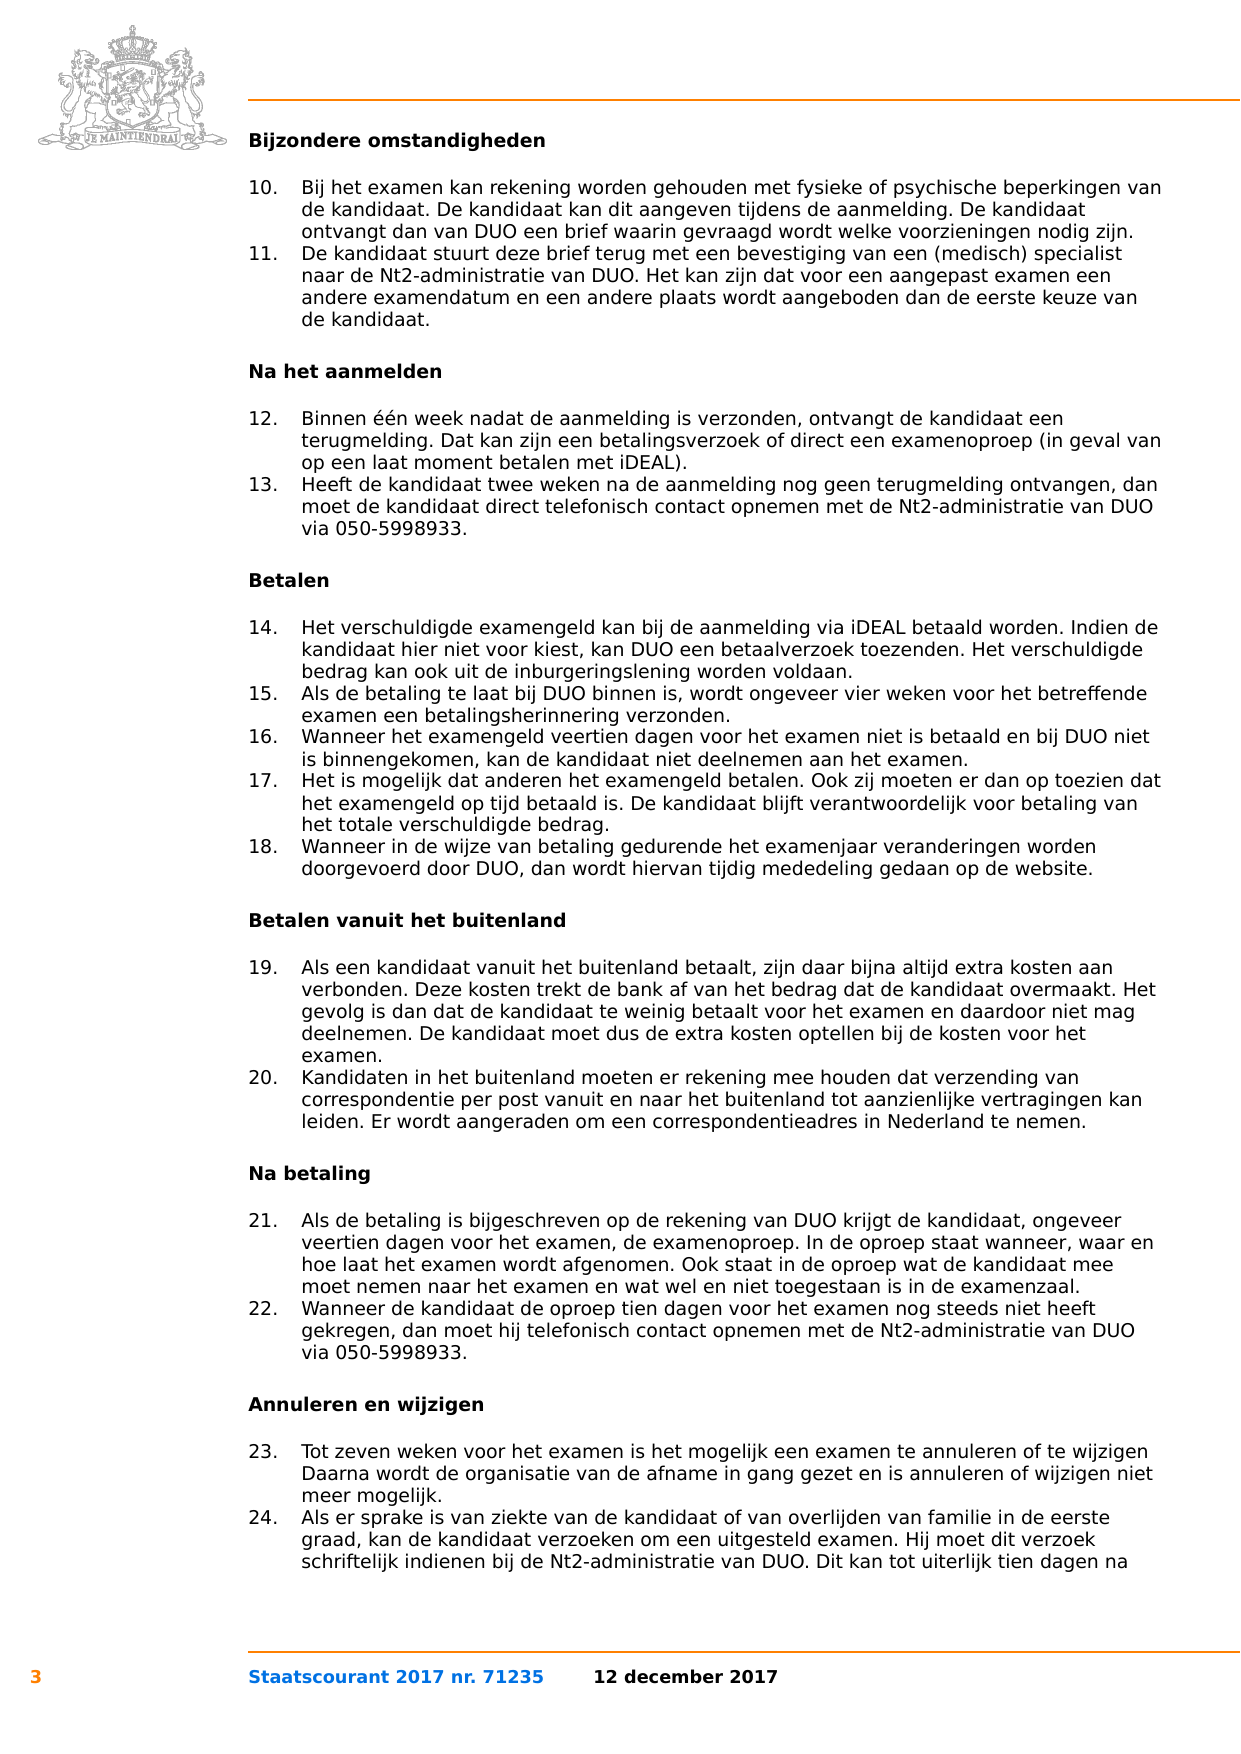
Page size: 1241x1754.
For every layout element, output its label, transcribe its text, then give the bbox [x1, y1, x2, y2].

text 18. Wanneer in de wijze van betaling gedurende het examenjaar veranderingen worden doorgevoerd door DUO, dan wordt hiervan tijdig mededeling gedaan op de website. [248, 836, 1163, 880]
subtitle Annuleren en wijzigen [248, 1394, 1163, 1416]
subtitle Na het aanmelden [248, 361, 1163, 383]
text 20. Kandidaten in het buitenland moeten er rekening mee houden dat verzending van correspondentie per post vanuit en naar het buitenland tot aanzienlijke vertragingen kan leiden. Er wordt aangeraden om een correspondentieadres in Nederland te nemen. [248, 1067, 1163, 1133]
text 22. Wanneer de kandidaat de oproep tien dagen voor het examen nog steeds niet heeft gekregen, dan moet hij telefonisch contact opnemen met de Nt2-administratie van DUO via 050-5998933. [248, 1298, 1163, 1364]
text 17. Het is mogelijk dat anderen het examengeld betalen. Ook zij moeten er dan op toezien dat het examengeld op tijd betaald is. De kandidaat blijft verantwoordelijk voor betaling van het totale verschuldigde bedrag. [248, 770, 1163, 836]
text 19. Als een kandidaat vanuit het buitenland betaalt, zijn daar bijna altijd extra kosten aan verbonden. Deze kosten trekt de bank af van het bedrag dat de kandidaat overmaakt. Het gevolg is dan dat de kandidaat te weinig betaalt voor het examen en daardoor niet mag deelnemen. De kandidaat moet dus de extra kosten optellen bij de kosten voor het examen. [248, 957, 1163, 1067]
text 15. Als de betaling te laat bij DUO binnen is, wordt ongeveer vier weken voor het betreffende examen een betalingsherinnering verzonden. [248, 682, 1163, 726]
text 12. Binnen één week nadat de aanmelding is verzonden, ontvangt de kandidaat een terugmelding. Dat kan zijn een betalingsverzoek of direct een examenoproep (in geval van op een laat moment betalen met iDEAL). [248, 408, 1163, 474]
text 24. Als er sprake is van ziekte van de kandidaat of van overlijden van familie in de eerste graad, kan de kandidaat verzoeken om een uitgesteld examen. Hij moet dit verzoek schriftelijk indienen bij de Nt2-administratie van DUO. Dit kan tot uiterlijk tien dagen na [248, 1507, 1163, 1573]
text 13. Heeft de kandidaat twee weken na de aanmelding nog geen terugmelding ontvangen, dan moet de kandidaat direct telefonisch contact opnemen met de Nt2-administratie van DUO via 050-5998933. [248, 474, 1163, 539]
subtitle Na betaling [248, 1163, 1163, 1185]
text 11. De kandidaat stuurt deze brief terug met een bevestiging van een (medisch) specialist naar de Nt2-administratie van DUO. Het kan zijn dat voor een aangepast examen een andere examendatum en een andere plaats wordt aangeboden dan de eerste keuze van de kandidaat. [248, 243, 1163, 331]
text 16. Wanneer het examengeld veertien dagen voor het examen niet is betaald en bij DUO niet is binnengekomen, kan de kandidaat niet deelnemen aan het examen. [248, 726, 1163, 770]
subtitle Betalen [248, 569, 1163, 592]
text 14. Het verschuldigde examengeld kan bij de aanmelding via iDEAL betaald worden. Indien de kandidaat hier niet voor kiest, kan DUO een betaalverzoek toezenden. Het verschuldigde bedrag kan ook uit de inburgeringslening worden voldaan. [248, 617, 1163, 682]
subtitle Bijzondere omstandigheden [248, 130, 1163, 152]
subtitle Betalen vanuit het buitenland [248, 910, 1163, 932]
text 10. Bij het examen kan rekening worden gehouden met fysieke of psychische beperkingen van de kandidaat. De kandidaat kan dit aangeven tijdens de aanmelding. De kandidaat ontvangt dan van DUO een brief waarin gevraagd wordt welke voorzieningen nodig zijn. [248, 177, 1163, 243]
text 23. Tot zeven weken voor het examen is het mogelijk een examen te annuleren of te wijzigen Daarna wordt de organisatie van de afname in gang gezet en is annuleren of wijzigen niet meer mogelijk. [248, 1441, 1163, 1507]
text 21. Als de betaling is bijgeschreven op de rekening van DUO krijgt de kandidaat, ongeveer veertien dagen voor het examen, de examenoproep. In de oproep staat wanneer, waar en hoe laat het examen wordt afgenomen. Ook staat in de oproep wat de kandidaat mee moet nemen naar het examen en wat wel en niet toegestaan is in de examenzaal. [248, 1210, 1163, 1298]
picture [38, 25, 227, 150]
